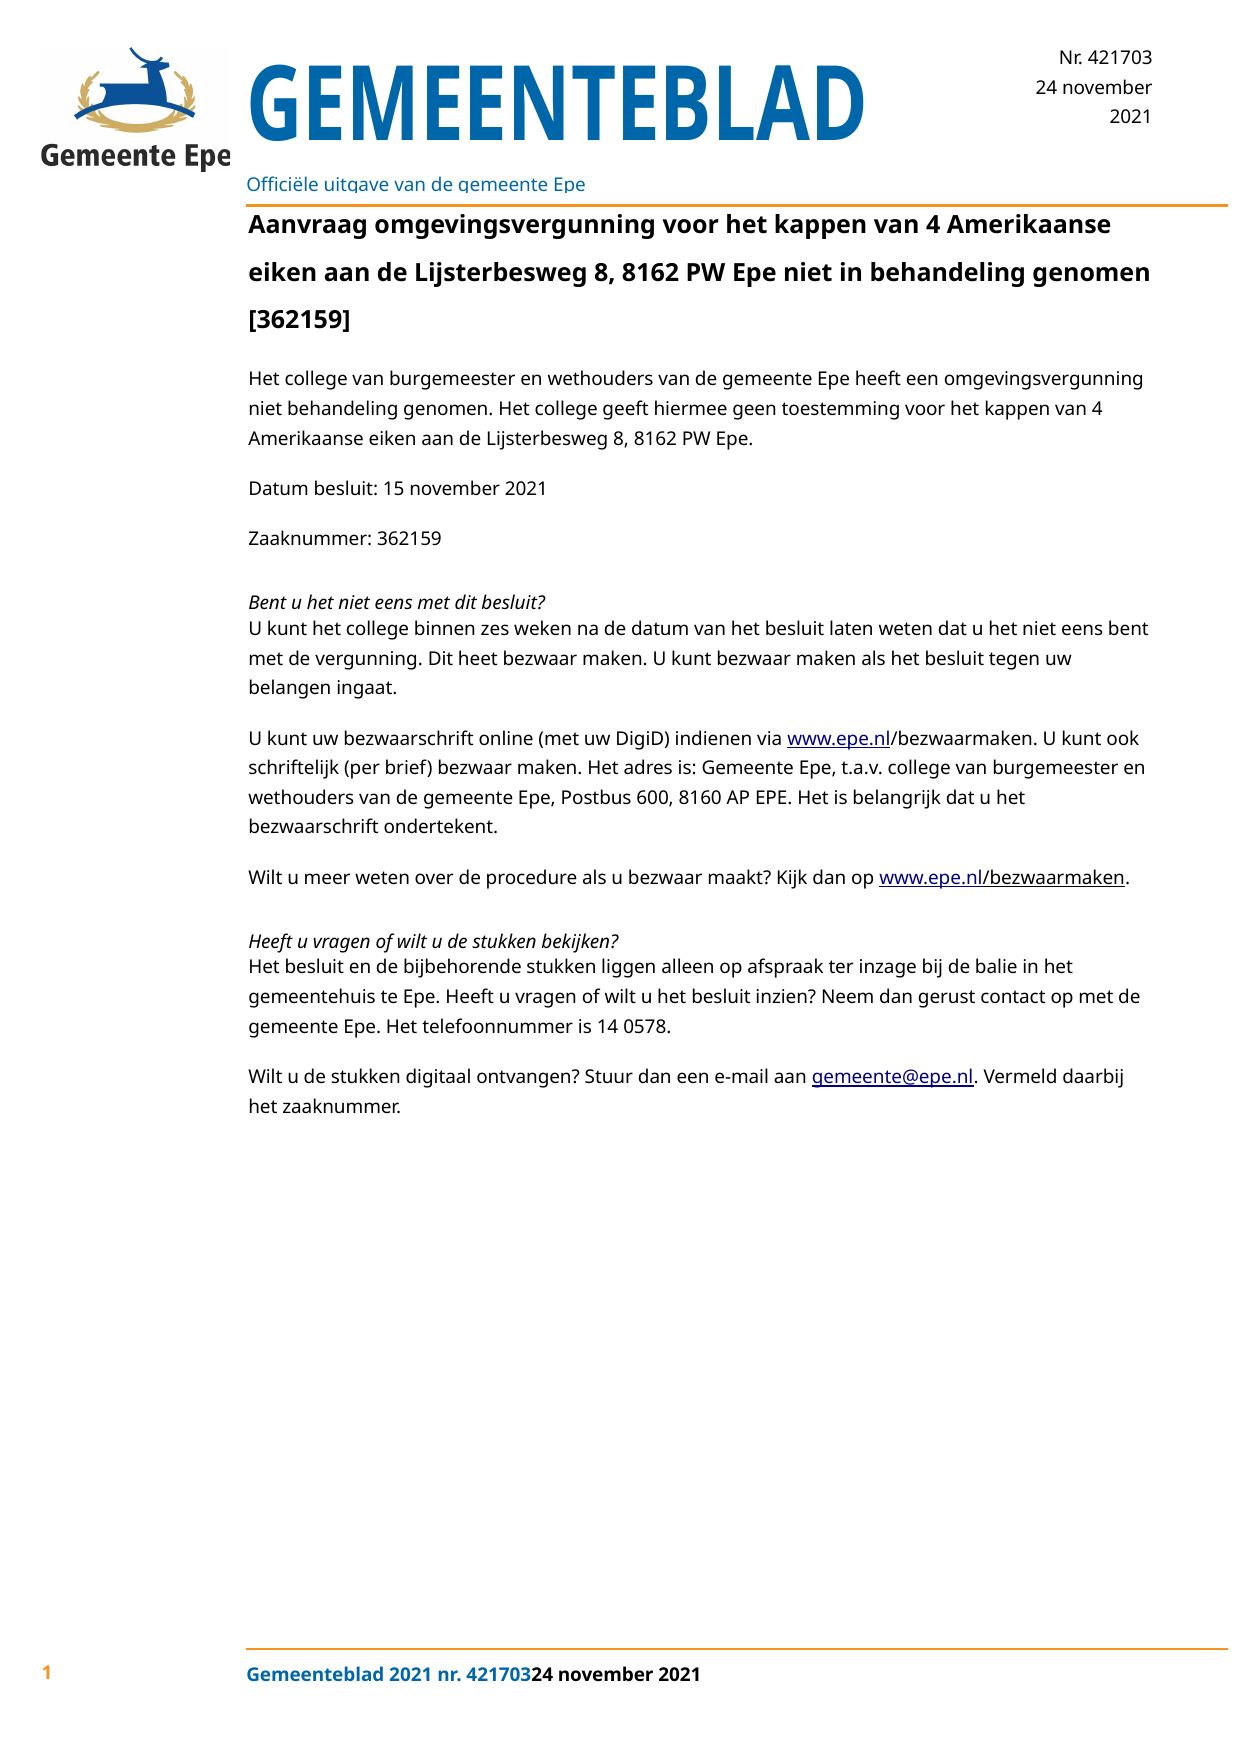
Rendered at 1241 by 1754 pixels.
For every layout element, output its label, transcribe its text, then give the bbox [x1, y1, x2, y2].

text U kunt uw bezwaarschrift online (met uw DigiD) indienen via www.epe.nl/bezwaarmaken. U kunt ook schriftelijk (per brief) bezwaar maken. Het adres is: Gemeente Epe, t.a.v. college van burgemeester en wethouders van de gemeente Epe, Postbus 600, 8160 AP EPE. Het is belangrijk dat u het bezwaarschrift ondertekent. [248, 725, 1152, 839]
text Het college van burgemeester en wethouders van de gemeente Epe heeft een omgevingsvergunning niet behandeling genomen. Het college geeft hiermee geen toestemming voor het kappen van 4 Amerikaanse eiken aan de Lijsterbesweg 8, 8162 PW Epe. [248, 366, 1152, 450]
text Heeft u vragen of wilt u de stukken bekijken? [248, 928, 1152, 954]
text Zaaknummer: 362159 [248, 526, 1152, 551]
text Bent u het niet eens met dit besluit? [248, 589, 1152, 615]
picture [41, 47, 231, 172]
text Datum besluit: 15 november 2021 [248, 475, 1152, 501]
text Wilt u de stukken digitaal ontvangen? Stuur dan een e-mail aan gemeente@epe.nl. Vermeld daarbij het zaaknummer. [248, 1063, 1152, 1118]
text U kunt het college binnen zes weken na de datum van het besluit laten weten dat u het niet eens bent met de vergunning. Dit heet bezwaar maken. U kunt bezwaar maken als het besluit tegen uw belangen ingaat. [248, 615, 1152, 700]
text Wilt u meer weten over de procedure als u bezwaar maakt? Kijk dan op www.epe.nl/bezwaarmaken. [248, 864, 1152, 890]
text Aanvraag omgevingsvergunning voor het kappen van 4 Amerikaanse eiken aan de Lijsterbesweg 8, 8162 PW Epe niet in behandeling genomen [362159] [248, 207, 1152, 336]
text Het besluit en de bijbehorende stukken liggen alleen op afspraak ter inzage bij de balie in het gemeentehuis te Epe. Heeft u vragen of wilt u het besluit inzien? Neem dan gerust contact op met de gemeente Epe. Het telefoonnummer is 14 0578. [248, 954, 1152, 1038]
